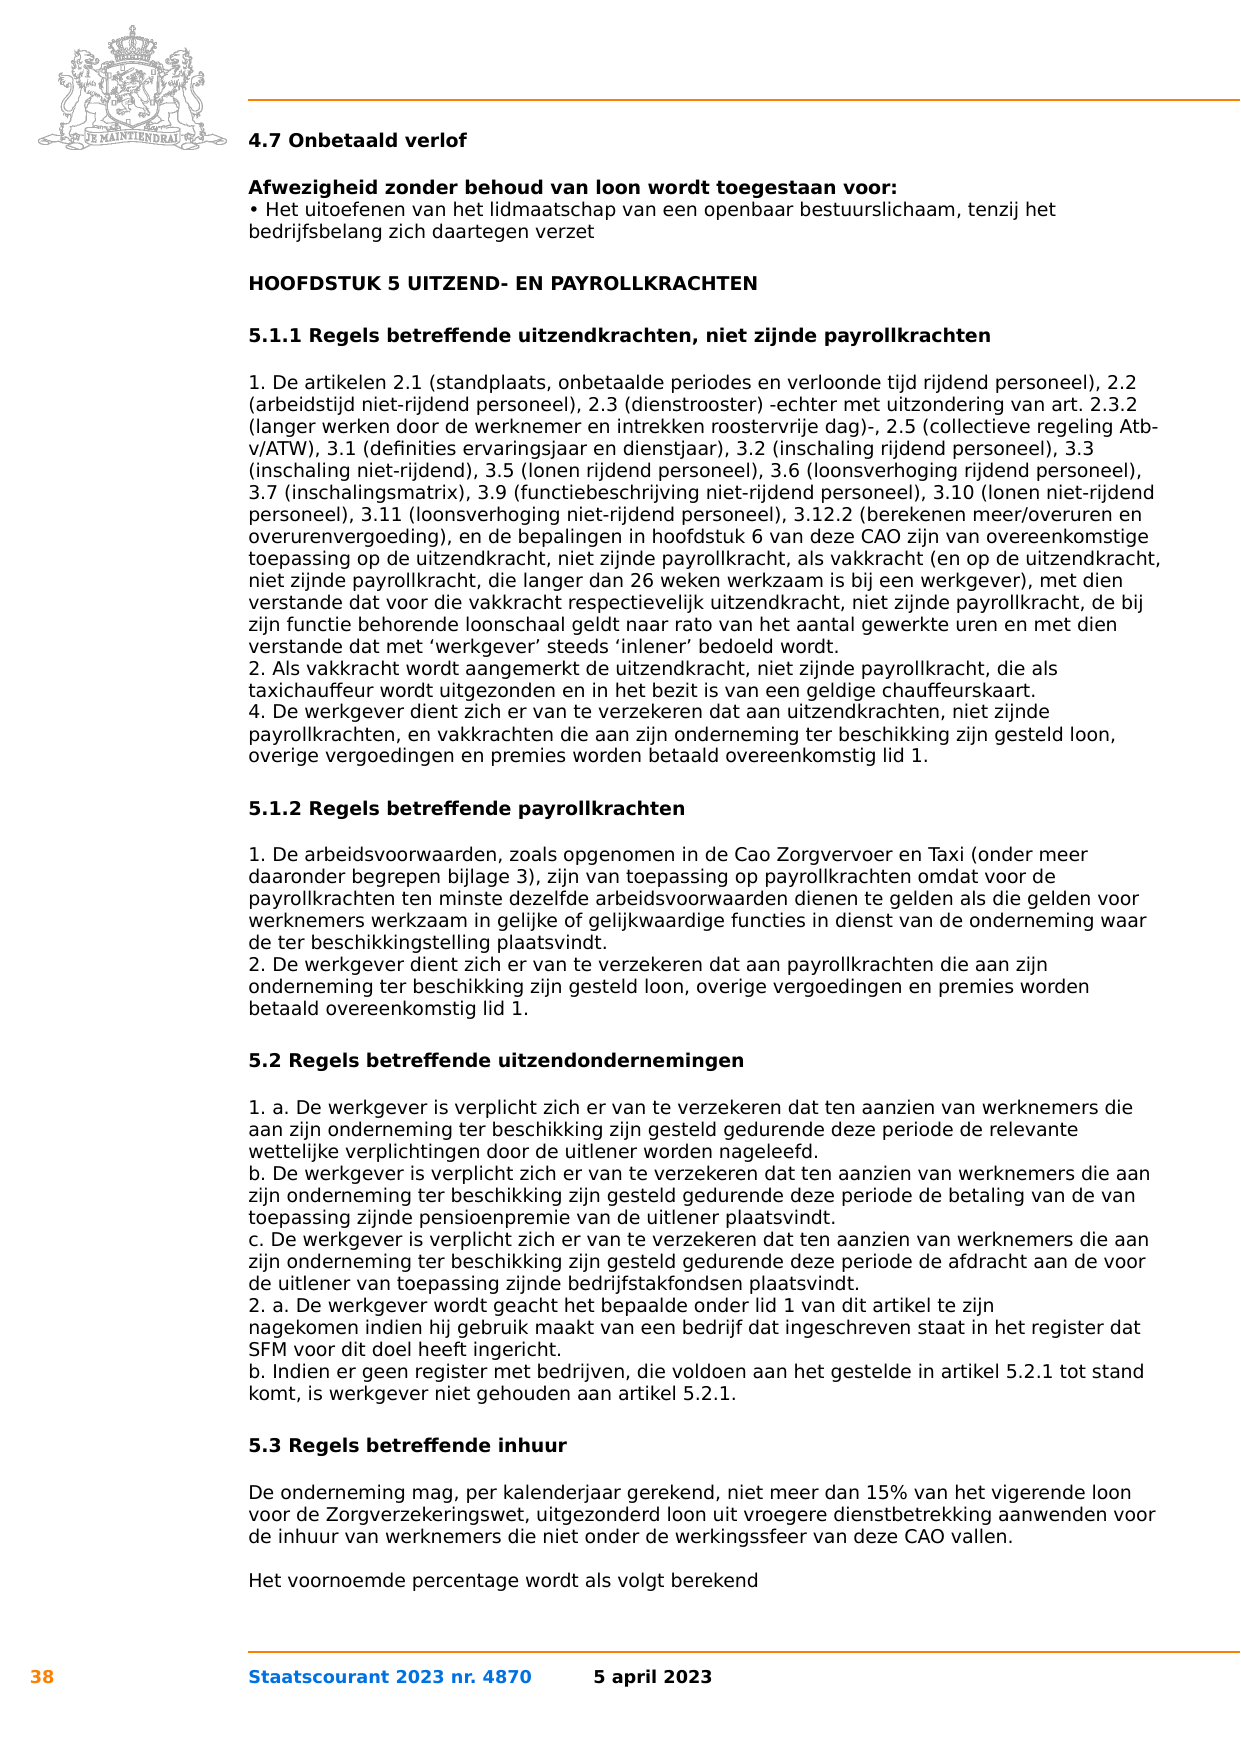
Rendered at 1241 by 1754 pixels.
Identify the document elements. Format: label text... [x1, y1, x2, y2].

text nagekomen indien hij gebruik maakt van een bedrijf dat ingeschreven staat in het register dat SFM voor dit doel heeft ingericht. [248, 1317, 1163, 1361]
text b. De werkgever is verplicht zich er van te verzekeren dat ten aanzien van werknemers die aan zijn onderneming ter beschikking zijn gesteld gedurende deze periode de betaling van de van toepassing zijnde pensioenpremie van de uitlener plaatsvindt. [248, 1163, 1163, 1229]
text 2. a. De werkgever wordt geacht het bepaalde onder lid 1 van dit artikel te zijn [248, 1295, 1163, 1317]
text 1. De arbeidsvoorwaarden, zoals opgenomen in de Cao Zorgvervoer en Taxi (onder meer daaronder begrepen bijlage 3), zijn van toepassing op payrollkrachten omdat voor de payrollkrachten ten minste dezelfde arbeidsvoorwaarden dienen te gelden als die gelden voor werknemers werkzaam in gelijke of gelijkwaardige functies in dienst van de onderneming waar de ter beschikkingstelling plaatsvindt. [248, 844, 1163, 954]
subtitle 5.2 Regels betreffende uitzendondernemingen [248, 1050, 1163, 1072]
subtitle Afwezigheid zonder behoud van loon wordt toegestaan voor: [248, 177, 1163, 199]
text Het voornoemde percentage wordt als volgt berekend [248, 1570, 1163, 1592]
picture [38, 25, 227, 150]
subtitle 5.3 Regels betreffende inhuur [248, 1435, 1163, 1457]
subtitle 5.1.2 Regels betreffende payrollkrachten [248, 797, 1163, 819]
text 2. De werkgever dient zich er van te verzekeren dat aan payrollkrachten die aan zijn onderneming ter beschikking zijn gesteld loon, overige vergoedingen en premies worden betaald overeenkomstig lid 1. [248, 954, 1163, 1020]
text 1. a. De werkgever is verplicht zich er van te verzekeren dat ten aanzien van werknemers die aan zijn onderneming ter beschikking zijn gesteld gedurende deze periode de relevante wettelijke verplichtingen door de uitlener worden nageleefd. [248, 1097, 1163, 1163]
text 2. Als vakkracht wordt aangemerkt de uitzendkracht, niet zijnde payrollkracht, die als taxichauffeur wordt uitgezonden en in het bezit is van een geldige chauffeurskaart. [248, 657, 1163, 701]
subtitle 5.1.1 Regels betreffende uitzendkrachten, niet zijnde payrollkrachten [248, 325, 1163, 347]
subtitle HOOFDSTUK 5 UITZEND- EN PAYROLLKRACHTEN [248, 273, 1163, 295]
text c. De werkgever is verplicht zich er van te verzekeren dat ten aanzien van werknemers die aan zijn onderneming ter beschikking zijn gesteld gedurende deze periode de afdracht aan de voor de uitlener van toepassing zijnde bedrijfstakfondsen plaatsvindt. [248, 1229, 1163, 1295]
subtitle 4.7 Onbetaald verlof [248, 130, 1163, 152]
text 1. De artikelen 2.1 (standplaats, onbetaalde periodes en verloonde tijd rijdend personeel), 2.2 (arbeidstijd niet-rijdend personeel), 2.3 (dienstrooster) -echter met uitzondering van art. 2.3.2 (langer werken door de werknemer en intrekken roostervrije dag)-, 2.5 (collectieve regeling Atb-v/ATW), 3.1 (definities ervaringsjaar en dienstjaar), 3.2 (inschaling rijdend personeel), 3.3 (inschaling niet-rijdend), 3.5 (lonen rijdend personeel), 3.6 (loonsverhoging rijdend personeel), 3.7 (inschalingsmatrix), 3.9 (functiebeschrijving niet-rijdend personeel), 3.10 (lonen niet-rijdend personeel), 3.11 (loonsverhoging niet-rijdend personeel), 3.12.2 (berekenen meer/overuren en overurenvergoeding), en de bepalingen in hoofdstuk 6 van deze CAO zijn van overeenkomstige toepassing op de uitzendkracht, niet zijnde payrollkracht, als vakkracht (en op de uitzendkracht, niet zijnde payrollkracht, die langer dan 26 weken werkzaam is bij een werkgever), met dien verstande dat voor die vakkracht respectievelijk uitzendkracht, niet zijnde payrollkracht, de bij zijn functie behorende loonschaal geldt naar rato van het aantal gewerkte uren en met dien verstande dat met ‘werkgever’ steeds ‘inlener’ bedoeld wordt. [248, 372, 1163, 657]
text 4. De werkgever dient zich er van te verzekeren dat aan uitzendkrachten, niet zijnde payrollkrachten, en vakkrachten die aan zijn onderneming ter beschikking zijn gesteld loon, overige vergoedingen en premies worden betaald overeenkomstig lid 1. [248, 701, 1163, 767]
text De onderneming mag, per kalenderjaar gerekend, niet meer dan 15% van het vigerende loon voor de Zorgverzekeringswet, uitgezonderd loon uit vroegere dienstbetrekking aanwenden voor de inhuur van werknemers die niet onder de werkingssfeer van deze CAO vallen. [248, 1482, 1163, 1548]
text • Het uitoefenen van het lidmaatschap van een openbaar bestuurslichaam, tenzij het bedrijfsbelang zich daartegen verzet [248, 199, 1163, 243]
text b. Indien er geen register met bedrijven, die voldoen aan het gestelde in artikel 5.2.1 tot stand komt, is werkgever niet gehouden aan artikel 5.2.1. [248, 1361, 1163, 1405]
